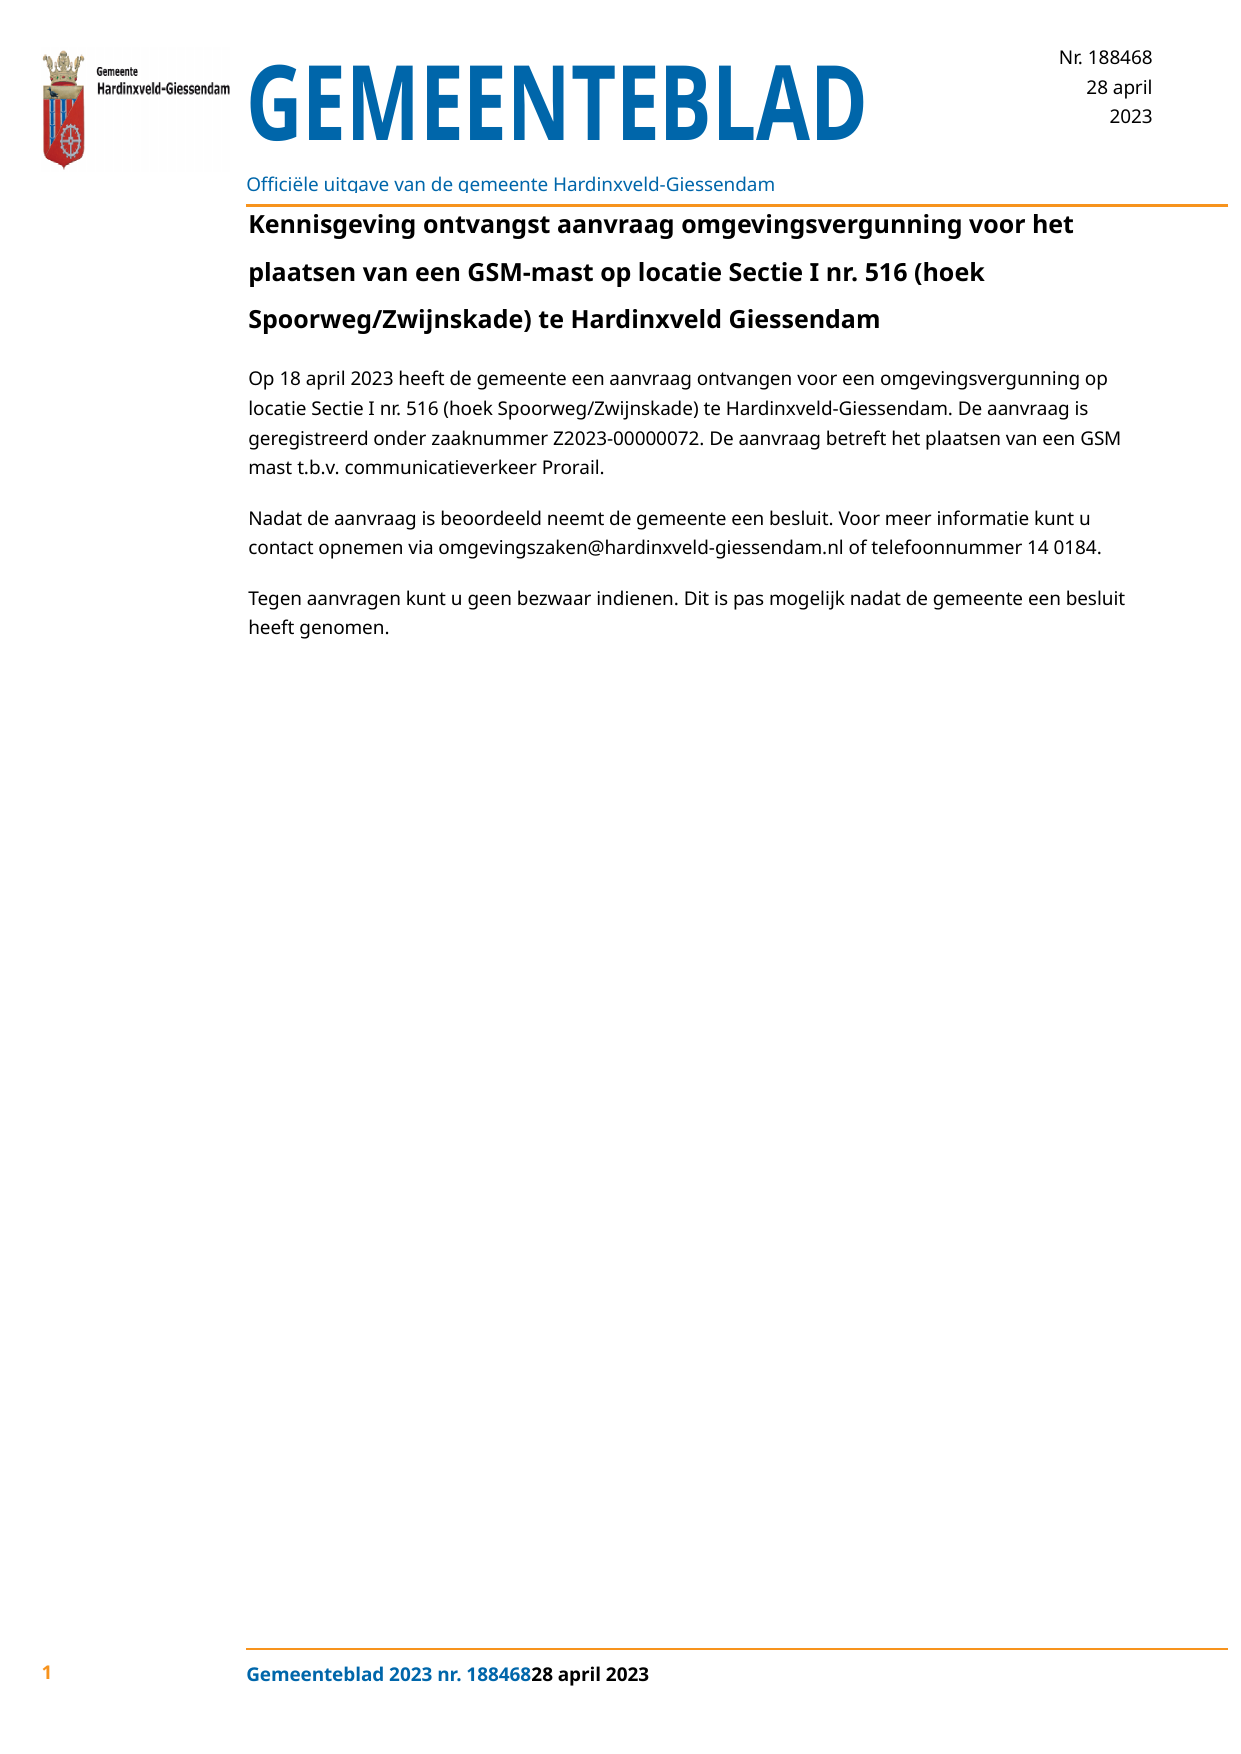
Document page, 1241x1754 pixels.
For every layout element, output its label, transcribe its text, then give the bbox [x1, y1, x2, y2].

text Op 18 april 2023 heeft de gemeente een aanvraag ontvangen voor een omgevingsvergunning op locatie Sectie I nr. 516 (hoek Spoorweg/Zwijnskade) te Hardinxveld-Giessendam. De aanvraag is geregistreerd onder zaaknummer Z2023-00000072. De aanvraag betreft het plaatsen van een GSM mast t.b.v. communicatieverkeer Prorail. [248, 366, 1152, 480]
text Tegen aanvragen kunt u geen bezwaar indienen. Dit is pas mogelijk nadat de gemeente een besluit heeft genomen. [248, 585, 1152, 640]
text Nadat de aanvraag is beoordeeld neemt de gemeente een besluit. Voor meer informatie kunt u contact opnemen via omgevingszaken@hardinxveld-giessendam.nl of telefoonnummer 14 0184. [248, 505, 1152, 560]
text Kennisgeving ontvangst aanvraag omgevingsvergunning voor het plaatsen van een GSM-mast op locatie Sectie I nr. 516 (hoek Spoorweg/Zwijnskade) te Hardinxveld Giessendam [248, 207, 1152, 336]
picture [41, 47, 231, 172]
